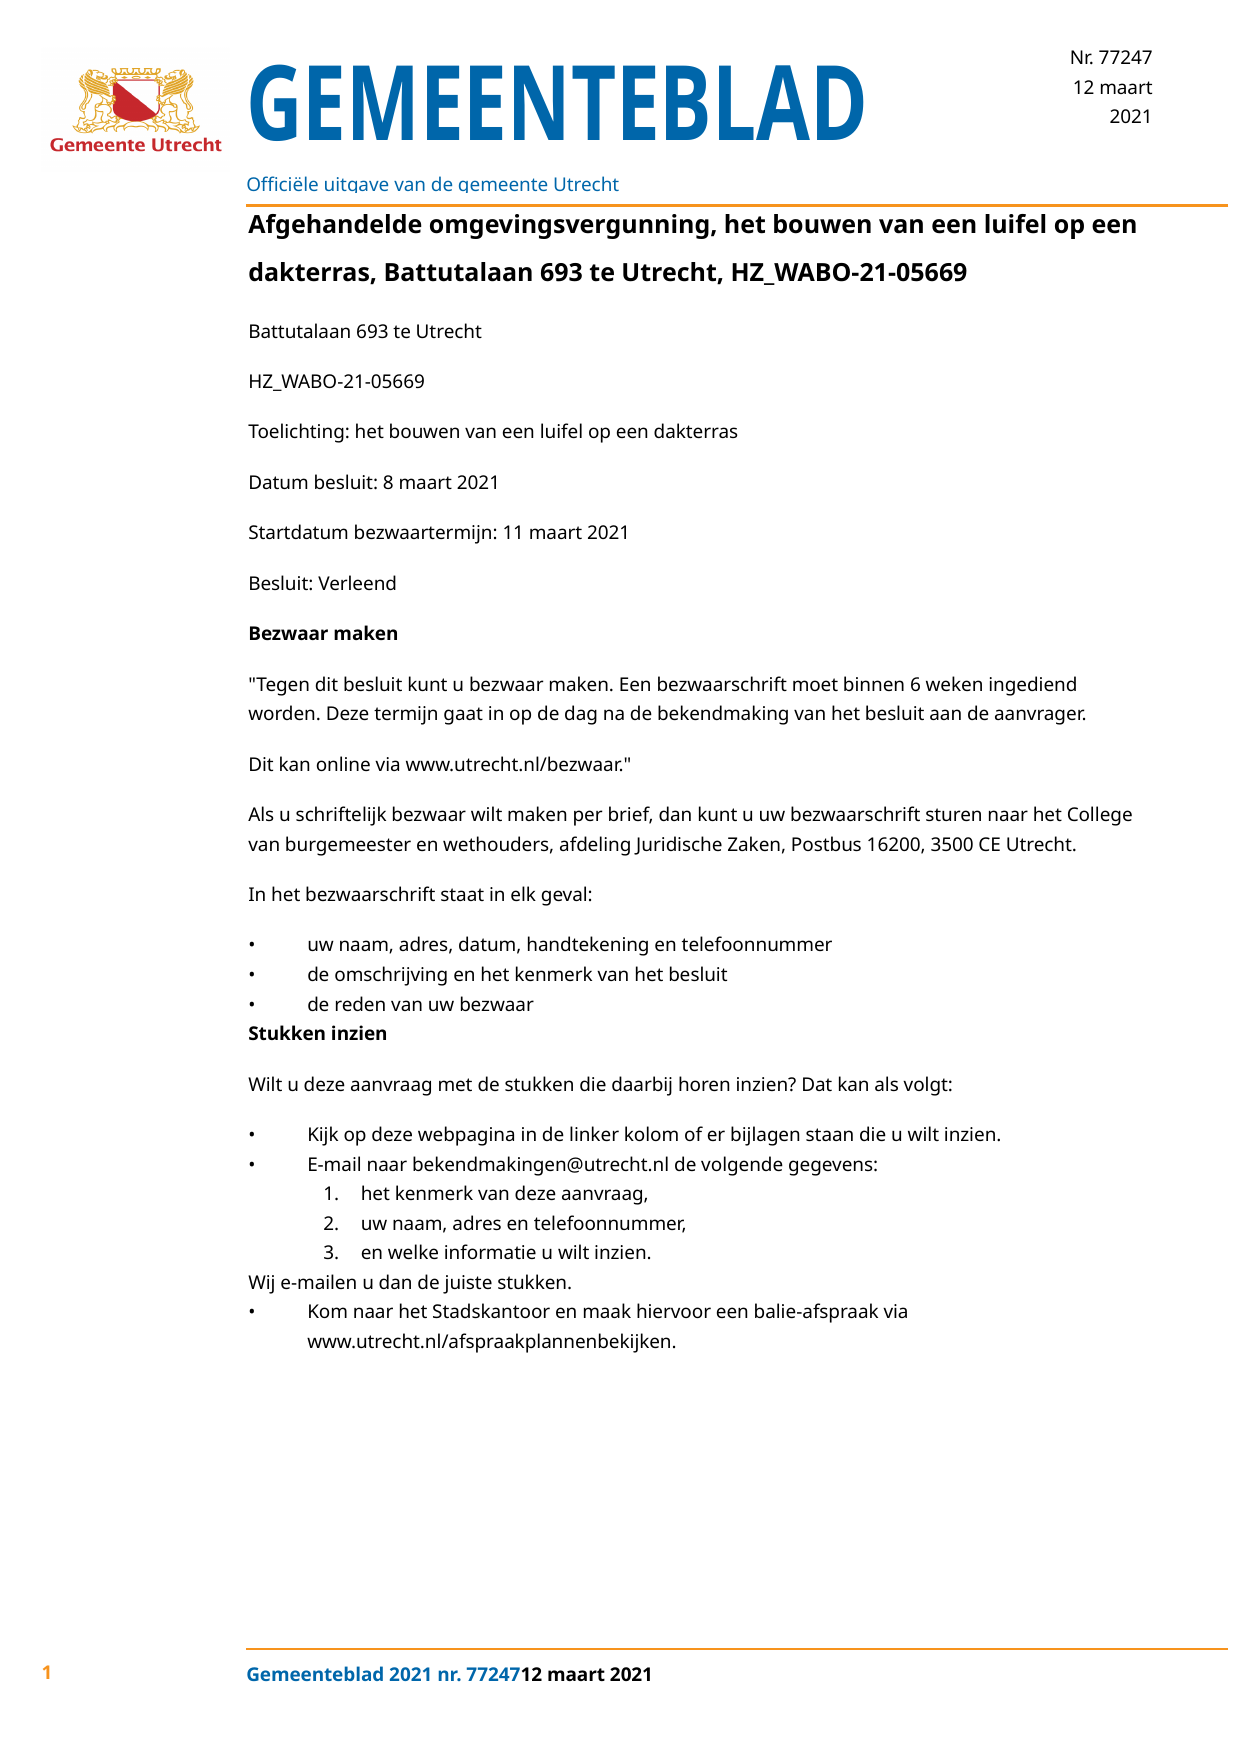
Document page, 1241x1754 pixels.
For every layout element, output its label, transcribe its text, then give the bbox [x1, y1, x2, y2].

list de omschrijving en het kenmerk van het besluit [248, 961, 1152, 987]
text Bezwaar maken [248, 620, 1152, 646]
text Datum besluit: 8 maart 2021 [248, 469, 1152, 495]
list uw naam, adres, datum, handtekening en telefoonnummer [248, 932, 1152, 957]
text Stukken inzien [248, 1020, 1152, 1046]
list de reden van uw bezwaar [248, 991, 1152, 1017]
text In het bezwaarschrift staat in elk geval: [248, 881, 1152, 907]
text Battutalaan 693 te Utrecht [248, 318, 1152, 344]
text Dit kan online via www.utrecht.nl/bezwaar." [248, 751, 1152, 777]
text Toelichting: het bouwen van een luifel op een dakterras [248, 419, 1152, 444]
list Kom naar het Stadskantoor en maak hiervoor een balie-afspraak via www.utrecht.nl/afspraakplannenbekijken. [248, 1299, 1152, 1354]
text HZ_WABO-21-05669 [248, 368, 1152, 394]
text Afgehandelde omgevingsvergunning, het bouwen van een luifel op een dakterras, Battutalaan 693 te Utrecht, HZ_WABO-21-05669 [248, 207, 1152, 288]
list E-mail naar bekendmakingen@utrecht.nl de volgende gegevens: [248, 1151, 1152, 1177]
picture [41, 47, 231, 172]
text Startdatum bezwaartermijn: 11 maart 2021 [248, 519, 1152, 545]
text Besluit: Verleend [248, 570, 1152, 596]
list Kijk op deze webpagina in de linker kolom of er bijlagen staan die u wilt inzien. [248, 1121, 1152, 1147]
text Wij e-mailen u dan de juiste stukken. [248, 1269, 1152, 1295]
list uw naam, adres en telefoonnummer, [323, 1210, 1152, 1236]
list het kenmerk van deze aanvraag, [323, 1180, 1152, 1206]
text "Tegen dit besluit kunt u bezwaar maken. Een bezwaarschrift moet binnen 6 weken ingediend worden. Deze termijn gaat in op de dag na de bekendmaking van het besluit aan de aanvrager. [248, 671, 1152, 726]
text Wilt u deze aanvraag met de stukken die daarbij horen inzien? Dat kan als volgt: [248, 1071, 1152, 1097]
text Als u schriftelijk bezwaar wilt maken per brief, dan kunt u uw bezwaarschrift sturen naar het College van burgemeester en wethouders, afdeling Juridische Zaken, Postbus 16200, 3500 CE Utrecht. [248, 801, 1152, 857]
list en welke informatie u wilt inzien. [323, 1239, 1152, 1265]
